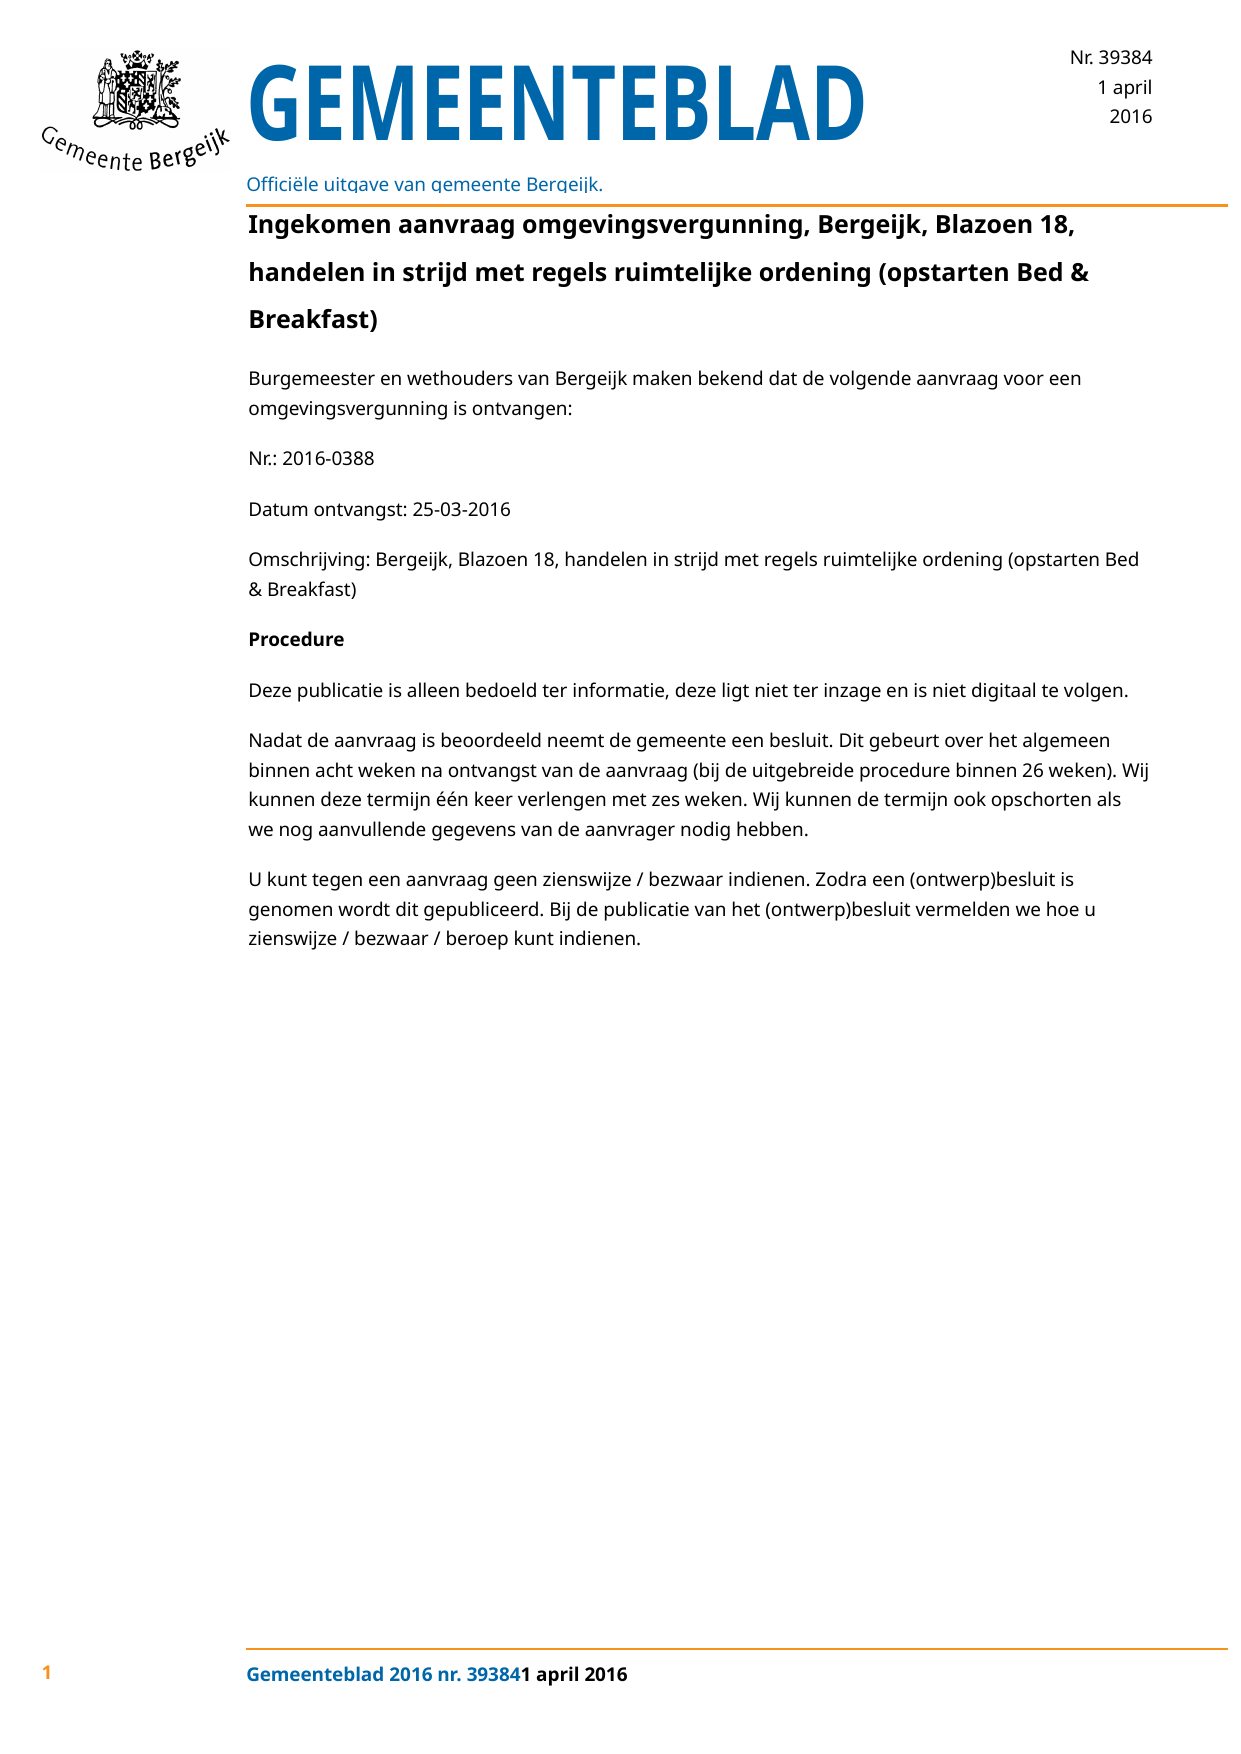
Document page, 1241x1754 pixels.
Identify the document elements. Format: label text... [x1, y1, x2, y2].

picture [41, 47, 231, 172]
text Procedure [248, 626, 1152, 652]
text Nadat de aanvraag is beoordeeld neemt de gemeente een besluit. Dit gebeurt over het algemeen binnen acht weken na ontvangst van de aanvraag (bij de uitgebreide procedure binnen 26 weken). Wij kunnen deze termijn één keer verlengen met zes weken. Wij kunnen de termijn ook opschorten als we nog aanvullende gegevens van de aanvrager nodig hebben. [248, 727, 1152, 842]
text Deze publicatie is alleen bedoeld ter informatie, deze ligt niet ter inzage en is niet digitaal te volgen. [248, 677, 1152, 702]
text Omschrijving: Bergeijk, Blazoen 18, handelen in strijd met regels ruimtelijke ordening (opstarten Bed & Breakfast) [248, 546, 1152, 602]
text Nr.: 2016-0388 [248, 446, 1152, 471]
text Datum ontvangst: 25-03-2016 [248, 496, 1152, 522]
text Ingekomen aanvraag omgevingsvergunning, Bergeijk, Blazoen 18, handelen in strijd met regels ruimtelijke ordening (opstarten Bed & Breakfast) [248, 207, 1152, 336]
text Burgemeester en wethouders van Bergeijk maken bekend dat de volgende aanvraag voor een omgevingsvergunning is ontvangen: [248, 366, 1152, 421]
text U kunt tegen een aanvraag geen zienswijze / bezwaar indienen. Zodra een (ontwerp)besluit is genomen wordt dit gepubliceerd. Bij de publicatie van het (ontwerp)besluit vermelden we hoe u zienswijze / bezwaar / beroep kunt indienen. [248, 866, 1152, 951]
